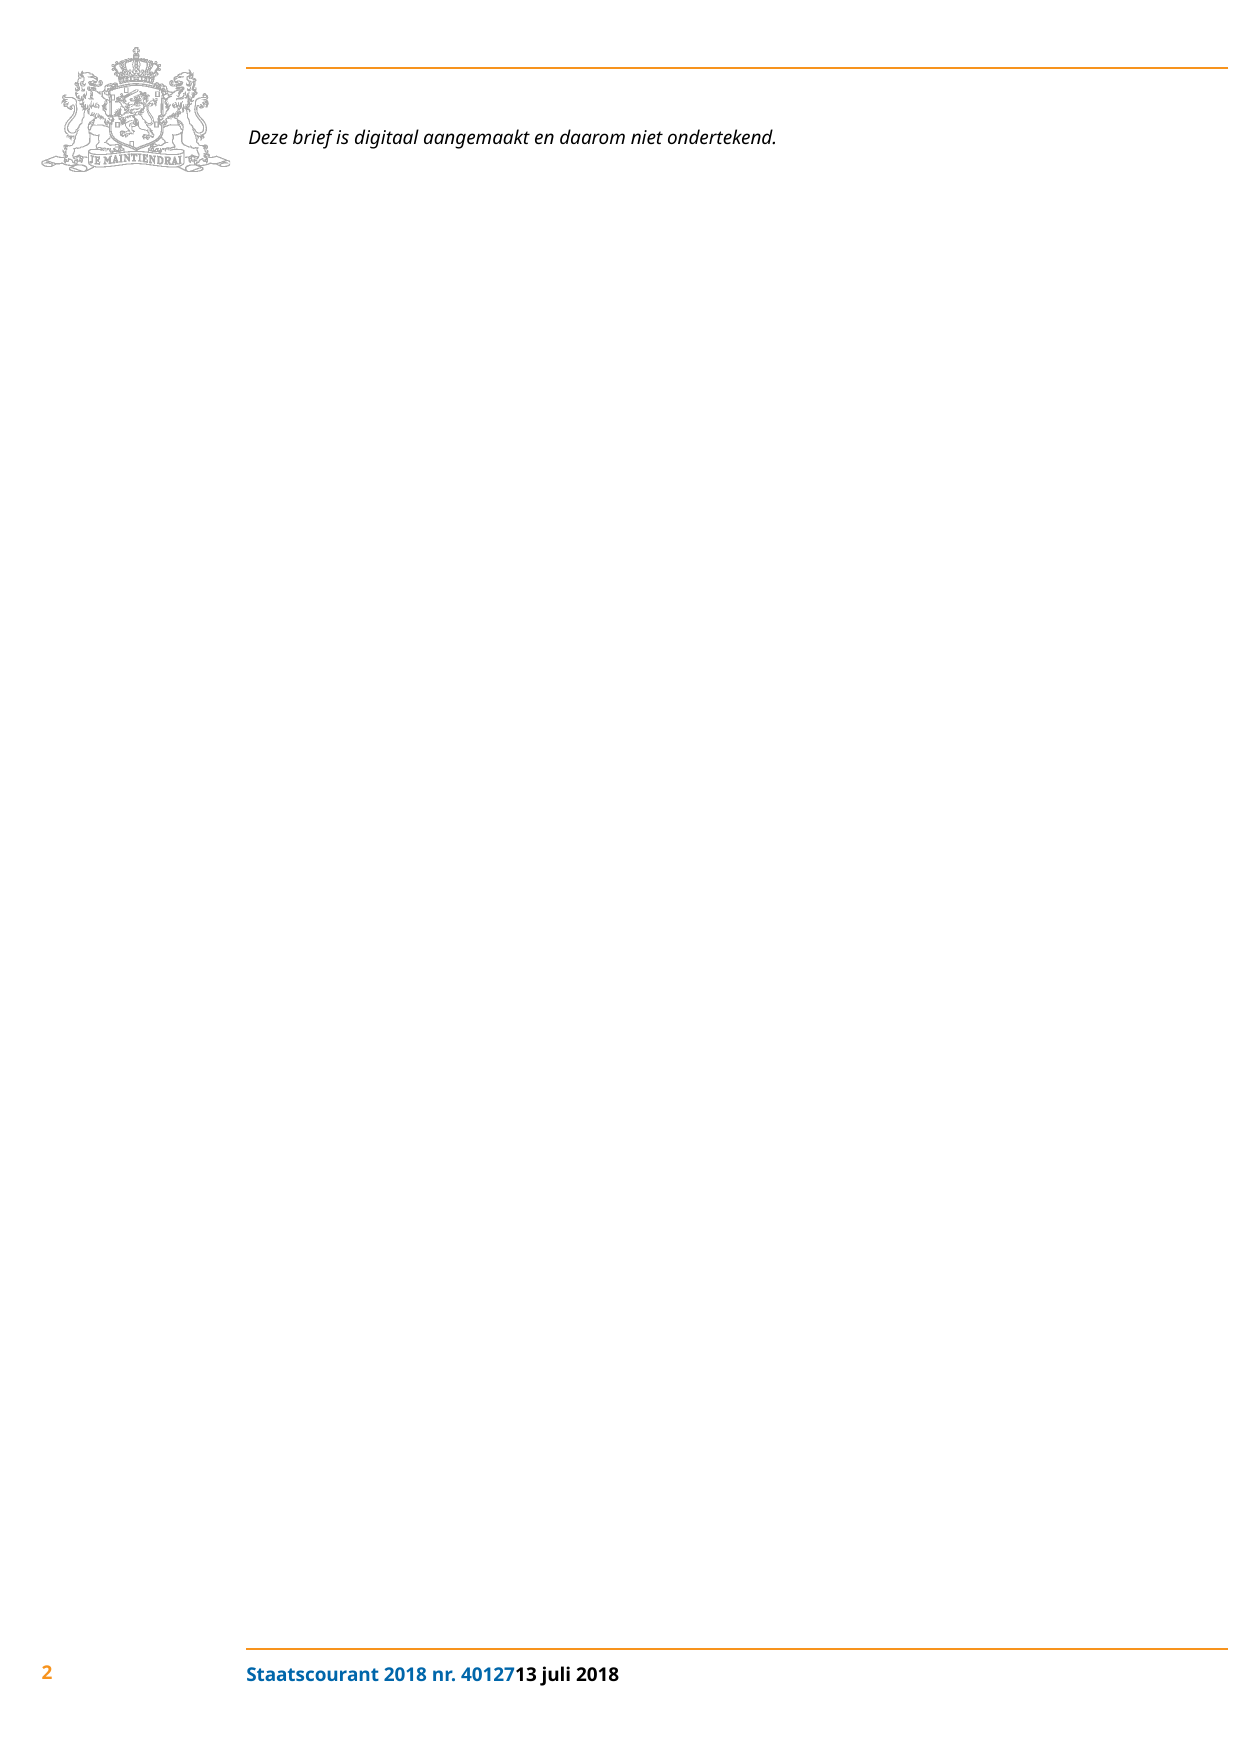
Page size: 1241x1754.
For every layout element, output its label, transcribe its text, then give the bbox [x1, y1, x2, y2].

text Deze brief is digitaal aangemaakt en daarom niet ondertekend. [248, 124, 1152, 150]
picture [41, 47, 231, 172]
